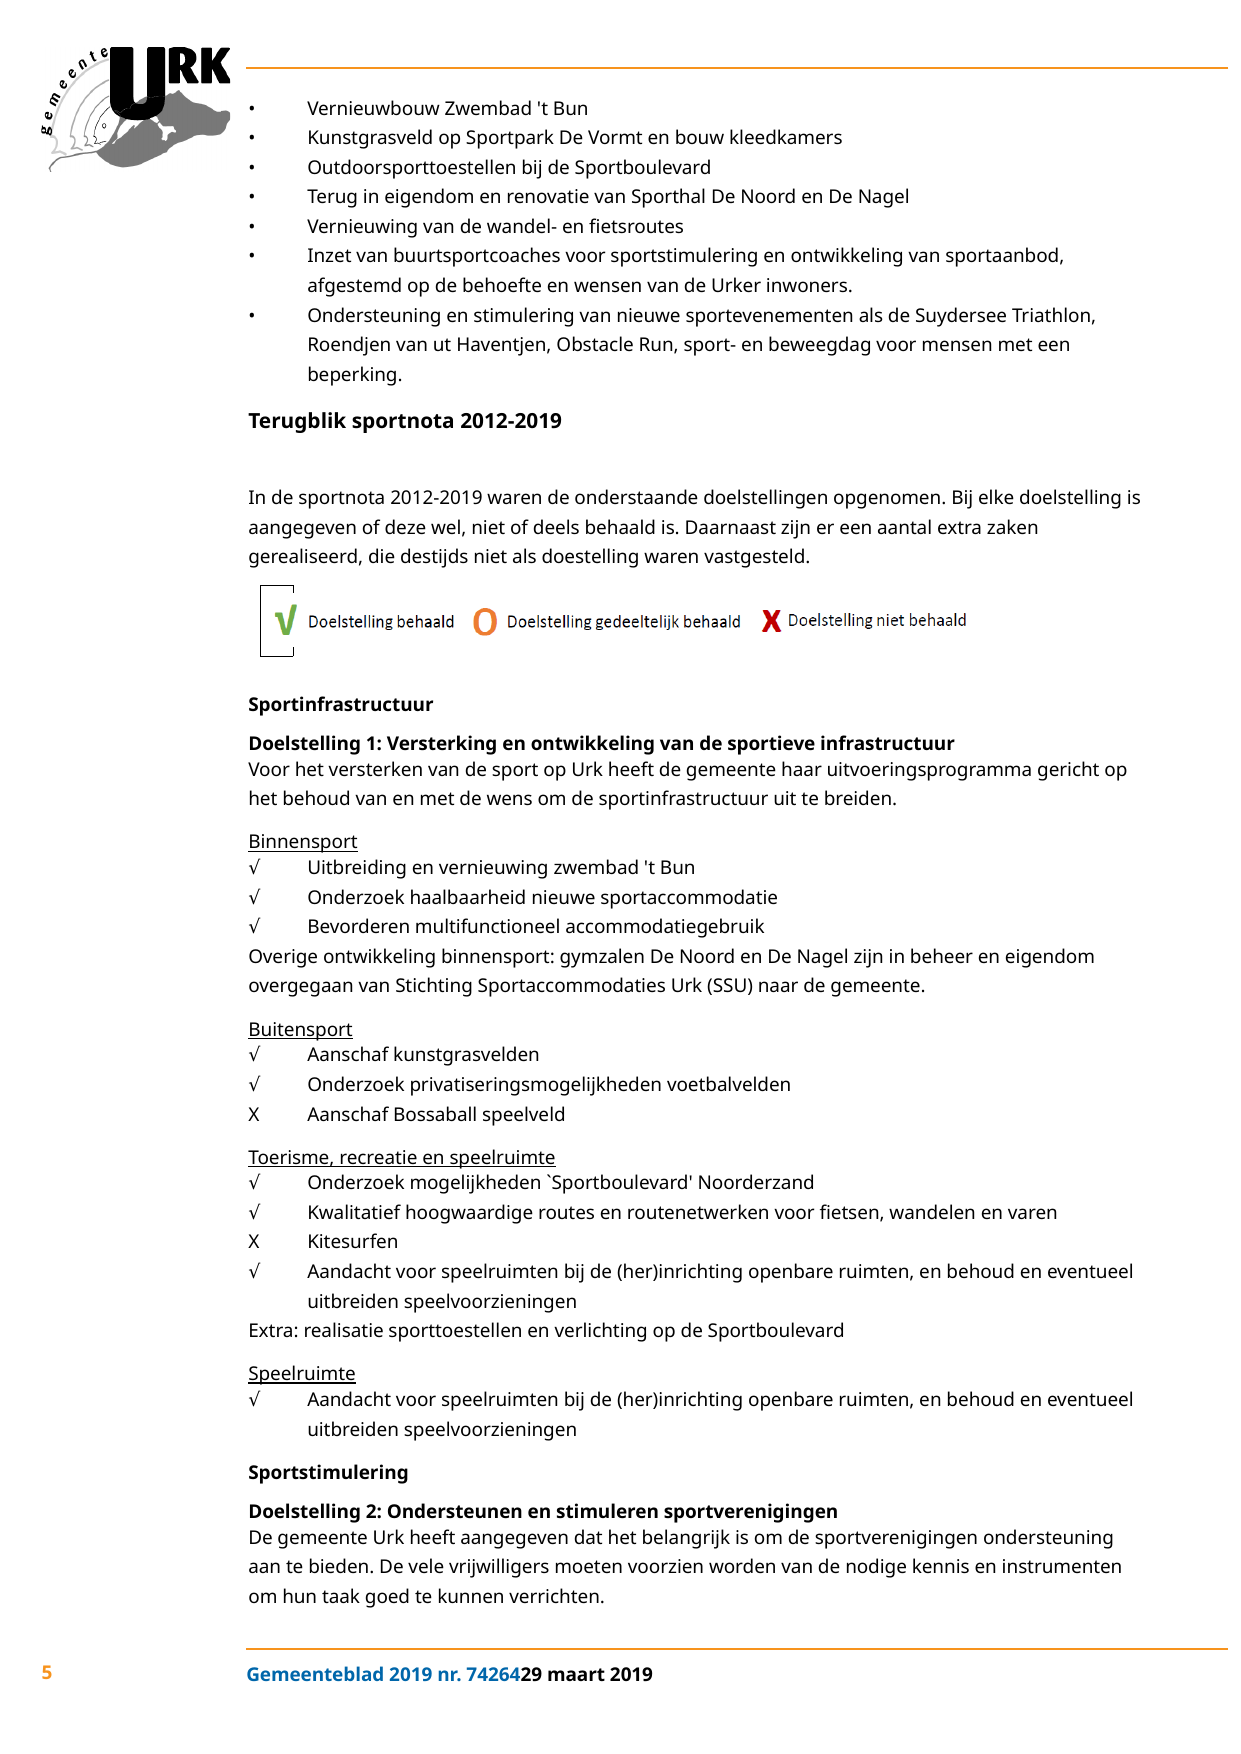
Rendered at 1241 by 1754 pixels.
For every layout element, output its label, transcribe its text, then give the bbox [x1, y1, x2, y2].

list Kwalitatief hoogwaardige routes en routenetwerken voor fietsen, wandelen en varen [248, 1199, 1152, 1225]
picture [41, 47, 231, 172]
text Speelruimte [248, 1361, 1152, 1386]
text Binnensport [248, 829, 1152, 854]
text Voor het versterken van de sport op Urk heeft de gemeente haar uitvoeringsprogramma gericht op het behoud van en met de wens om de sportinfrastructuur uit te breiden. [248, 756, 1152, 811]
picture [268, 593, 978, 647]
list Outdoorsporttoestellen bij de Sportboulevard [248, 154, 1152, 180]
list Aandacht voor speelruimten bij de (her)inrichting openbare ruimten, en behoud en eventueel uitbreiden speelvoorzieningen [248, 1386, 1152, 1442]
list Uitbreiding en vernieuwing zwembad 't Bun [248, 854, 1152, 880]
list Inzet van buurtsportcoaches voor sportstimulering en ontwikkeling van sportaanbod, afgestemd op de behoefte en wensen van de Urker inwoners. [248, 243, 1152, 298]
list Aanschaf Bossaball speelveld [248, 1101, 1152, 1126]
text Sportinfrastructuur [248, 691, 1152, 717]
text Toerisme, recreatie en speelruimte [248, 1144, 1152, 1169]
text Doelstelling 1: Versterking en ontwikkeling van de sportieve infrastructuur [248, 730, 1152, 756]
text Overige ontwikkeling binnensport: gymzalen De Noord en De Nagel zijn in beheer en eigendom overgegaan van Stichting Sportaccommodaties Urk (SSU) naar de gemeente. [248, 943, 1152, 998]
text Extra: realisatie sporttoestellen en verlichting op de Sportboulevard [248, 1317, 1152, 1343]
list Onderzoek privatiseringsmogelijkheden voetbalvelden [248, 1071, 1152, 1097]
list Kunstgrasveld op Sportpark De Vormt en bouw kleedkamers [248, 124, 1152, 150]
list Aandacht voor speelruimten bij de (her)inrichting openbare ruimten, en behoud en eventueel uitbreiden speelvoorzieningen [248, 1258, 1152, 1314]
list Vernieuwing van de wandel- en fietsroutes [248, 213, 1152, 239]
list Kitesurfen [248, 1229, 1152, 1254]
list Vernieuwbouw Zwembad 't Bun [248, 95, 1152, 121]
text De gemeente Urk heeft aangegeven dat het belangrijk is om de sportverenigingen ondersteuning aan te bieden. De vele vrijwilligers moeten voorzien worden van de nodige kennis en instrumenten om hun taak goed te kunnen verrichten. [248, 1524, 1152, 1609]
list Terug in eigendom en renovatie van Sporthal De Noord en De Nagel [248, 183, 1152, 209]
text Sportstimulering [248, 1459, 1152, 1485]
text In de sportnota 2012-2019 waren de onderstaande doelstellingen opgenomen. Bij elke doelstelling is aangegeven of deze wel, niet of deels behaald is. Daarnaast zijn er een aantal extra zaken gerealiseerd, die destijds niet als doestelling waren vastgesteld. [248, 484, 1152, 569]
list Bevorderen multifunctioneel accommodatiegebruik [248, 913, 1152, 939]
text Buitensport [248, 1016, 1152, 1042]
list Ondersteuning en stimulering van nieuwe sportevenementen als de Suydersee Triathlon, Roendjen van ut Haventjen, Obstacle Run, sport- en beweegdag voor mensen met een beperking. [248, 302, 1152, 387]
list Aanschaf kunstgrasvelden [248, 1042, 1152, 1067]
text Terugblik sportnota 2012-2019 [248, 407, 1152, 435]
text Doelstelling 2: Ondersteunen en stimuleren sportverenigingen [248, 1498, 1152, 1524]
list Onderzoek haalbaarheid nieuwe sportaccommodatie [248, 884, 1152, 910]
list Onderzoek mogelijkheden `Sportboulevard' Noorderzand [248, 1169, 1152, 1195]
